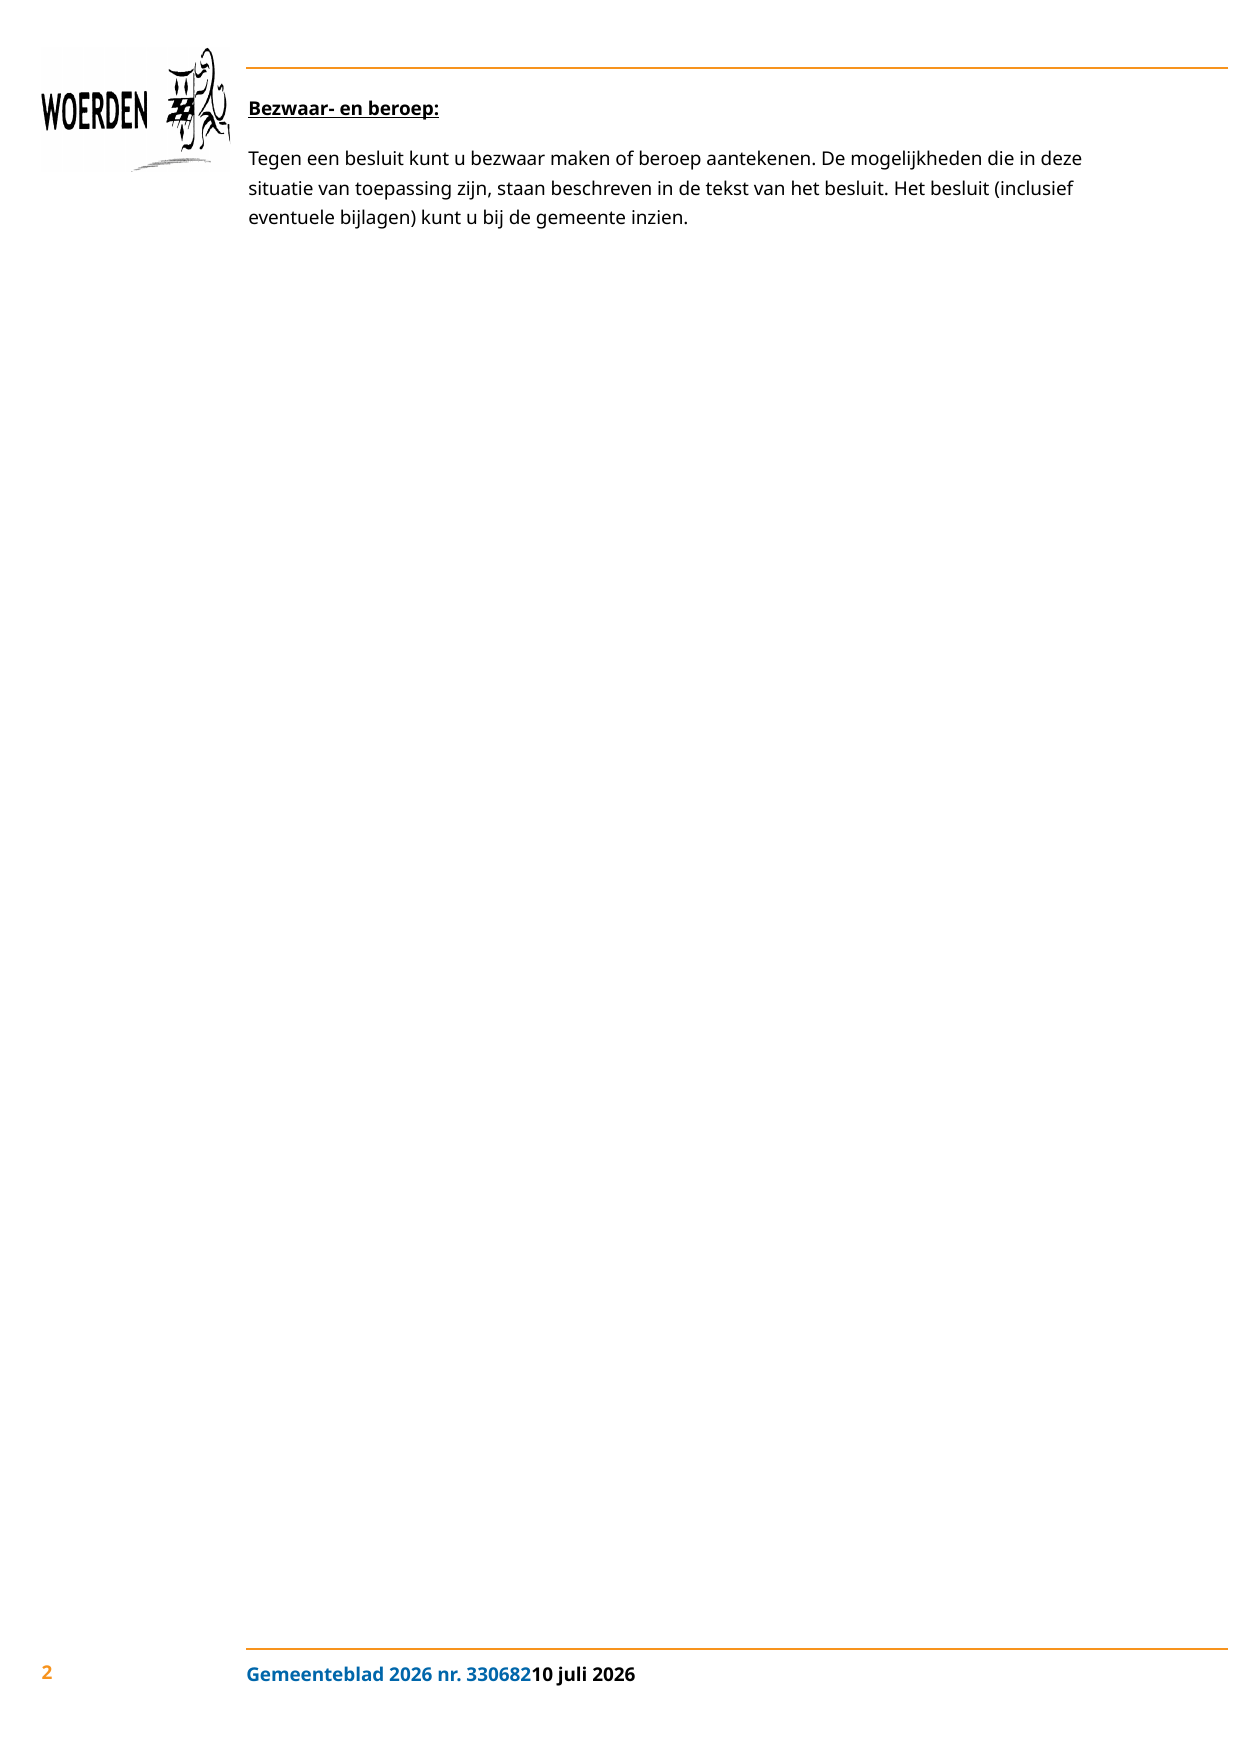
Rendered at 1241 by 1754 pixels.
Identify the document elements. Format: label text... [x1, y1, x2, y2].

text Bezwaar- en beroep: [248, 95, 1152, 121]
picture [41, 47, 231, 172]
text Tegen een besluit kunt u bezwaar maken of beroep aantekenen. De mogelijkheden die in deze situatie van toepassing zijn, staan beschreven in de tekst van het besluit. Het besluit (inclusief eventuele bijlagen) kunt u bij de gemeente inzien. [248, 145, 1152, 230]
